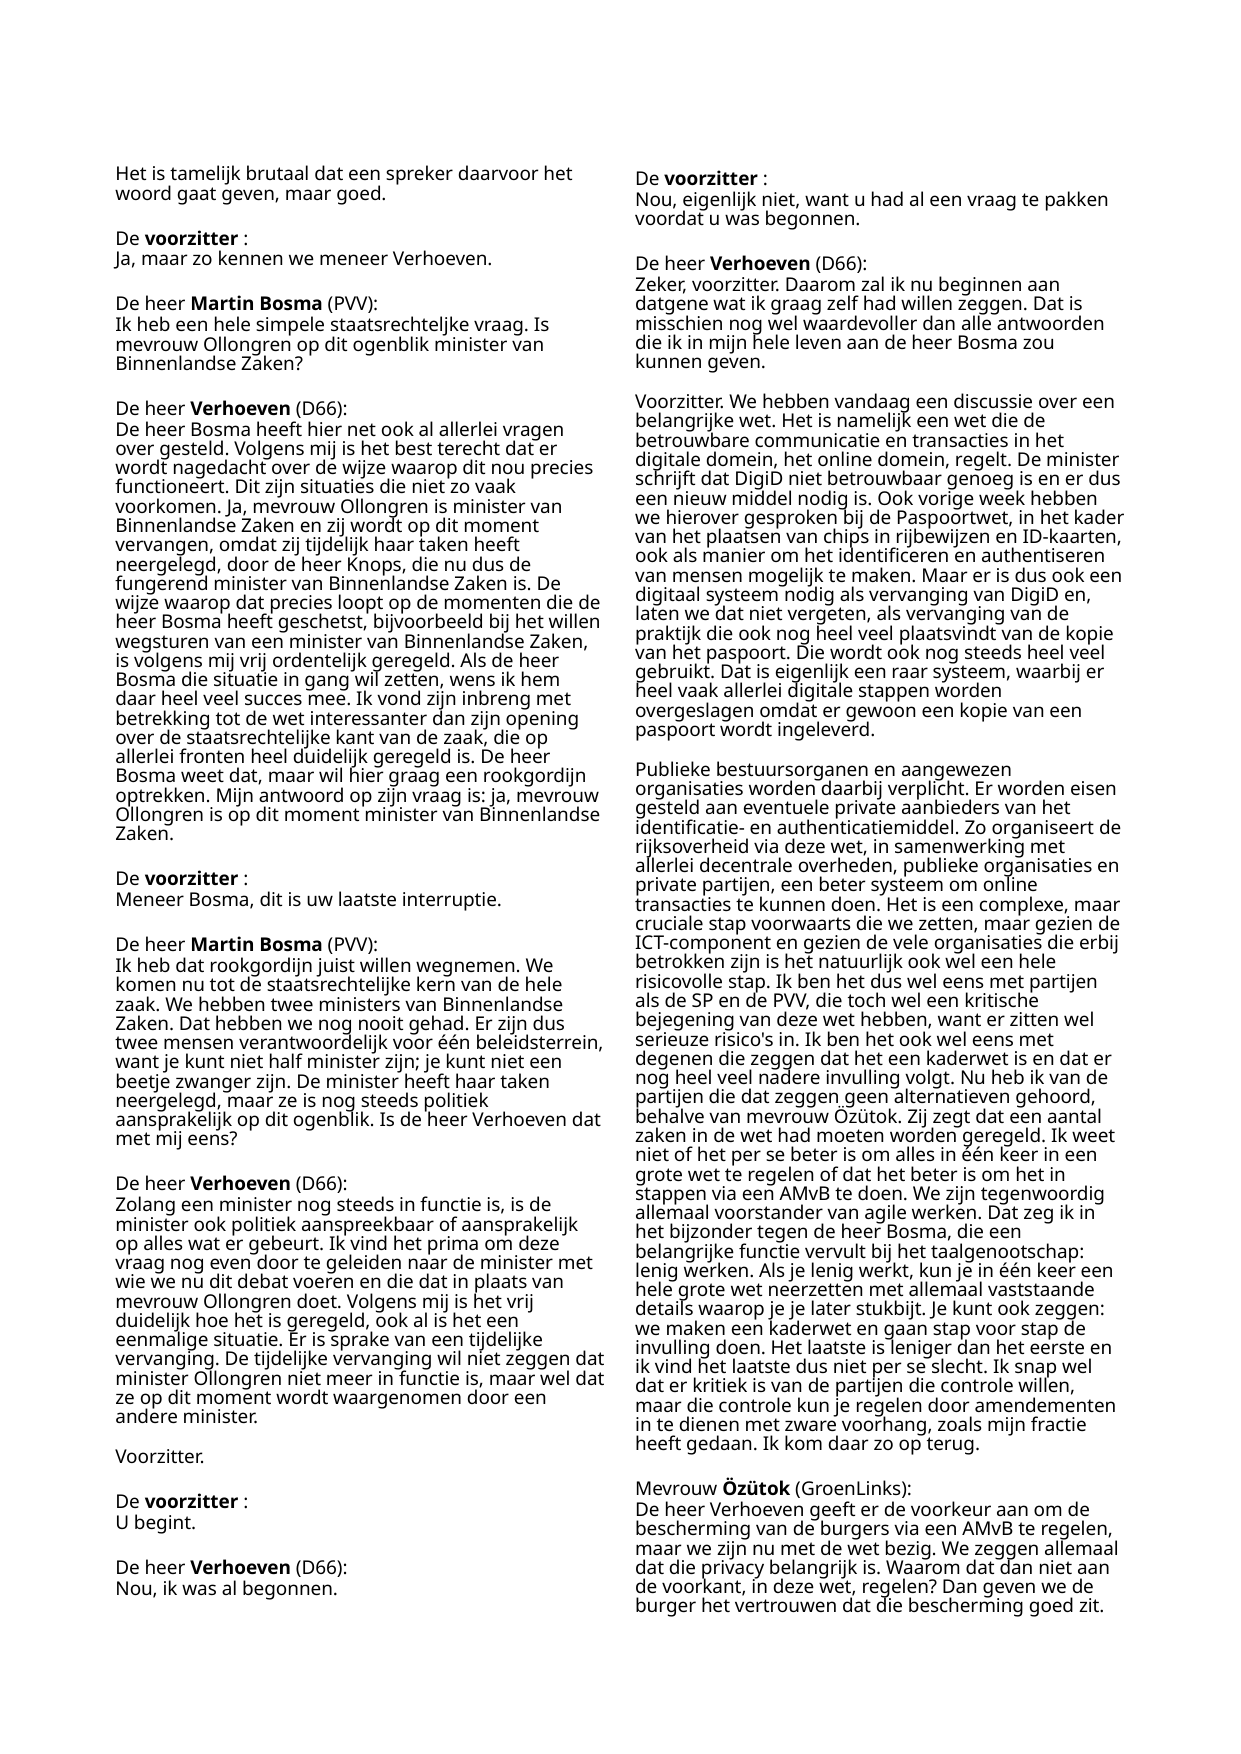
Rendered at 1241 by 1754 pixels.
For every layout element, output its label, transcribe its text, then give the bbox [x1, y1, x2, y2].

text De heer Verhoeven (D66): [115, 395, 605, 421]
text Meneer Bosma, dit is uw laatste interruptie. [115, 891, 605, 910]
text De voorzitter : [635, 165, 1125, 191]
text Ja, maar zo kennen we meneer Verhoeven. [115, 250, 605, 270]
text Het is tamelijk brutaal dat een spreker daarvoor het woord gaat geven, maar goed. [115, 165, 605, 204]
text De heer Verhoeven (D66): [115, 1554, 605, 1580]
text Nou, ik was al begonnen. [115, 1580, 605, 1599]
text De heer Martin Bosma (PVV): [115, 291, 605, 316]
text De heer Bosma heeft hier net ook al allerlei vragen over gesteld. Volgens mij is het best terecht dat er wordt nagedacht over de wijze waarop dit nou precies functioneert. Dit zijn situaties die niet zo vaak voorkomen. Ja, mevrouw Ollongren is minister van Binnenlandse Zaken en zij wordt op dit moment vervangen, omdat zij tijdelijk haar taken heeft neergelegd, door de heer Knops, die nu dus de fungerend minister van Binnenlandse Zaken is. De wijze waarop dat precies loopt op de momenten die de heer Bosma heeft geschetst, bijvoorbeeld bij het willen wegsturen van een minister van Binnenlandse Zaken, is volgens mij vrij ordentelijk geregeld. Als de heer Bosma die situatie in gang wil zetten, wens ik hem daar heel veel succes mee. Ik vond zijn inbreng met betrekking tot de wet interessanter dan zijn opening over de staatsrechtelijke kant van de zaak, die op allerlei fronten heel duidelijk geregeld is. De heer Bosma weet dat, maar wil hier graag een rookgordijn optrekken. Mijn antwoord op zijn vraag is: ja, mevrouw Ollongren is op dit moment minister van Binnenlandse Zaken. [115, 421, 605, 844]
text De voorzitter : [115, 225, 605, 250]
text Ik heb dat rookgordijn juist willen wegnemen. We komen nu tot de staatsrechtelijke kern van de hele zaak. We hebben twee ministers van Binnenlandse Zaken. Dat hebben we nog nooit gehad. Er zijn dus twee mensen verantwoordelijk voor één beleidsterrein, want je kunt niet half minister zijn; je kunt niet een beetje zwanger zijn. De minister heeft haar taken neergelegd, maar ze is nog steeds politiek aansprakelijk op dit ogenblik. Is de heer Verhoeven dat met mij eens? [115, 957, 605, 1150]
text De voorzitter : [115, 1488, 605, 1514]
text Voorzitter. [115, 1448, 605, 1467]
text De heer Verhoeven geeft er de voorkeur aan om de bescherming van de burgers via een AMvB te regelen, maar we zijn nu met de wet bezig. We zeggen allemaal dat die privacy belangrijk is. Waarom dat dan niet aan de voorkant, in deze wet, regelen? Dan geven we de burger het vertrouwen dat die bescherming goed zit. [635, 1501, 1125, 1617]
text Ik heb een hele simpele staatsrechteljke vraag. Is mevrouw Ollongren op dit ogenblik minister van Binnenlandse Zaken? [115, 316, 605, 374]
text Mevrouw Özütok (GroenLinks): [635, 1475, 1125, 1501]
text De voorzitter : [115, 865, 605, 891]
text De heer Verhoeven (D66): [635, 250, 1125, 276]
text Zolang een minister nog steeds in functie is, is de minister ook politiek aanspreekbaar of aansprakelijk op alles wat er gebeurt. Ik vind het prima om deze vraag nog even door te geleiden naar de minister met wie we nu dit debat voeren en die dat in plaats van mevrouw Ollongren doet. Volgens mij is het vrij duidelijk hoe het is geregeld, ook al is het een eenmalige situatie. Er is sprake van een tijdelijke vervanging. De tijdelijke vervanging wil niet zeggen dat minister Ollongren niet meer in functie is, maar wel dat ze op dit moment wordt waargenomen door een andere minister. [115, 1196, 605, 1427]
text De heer Martin Bosma (PVV): [115, 931, 605, 957]
text Zeker, voorzitter. Daarom zal ik nu beginnen aan datgene wat ik graag zelf had willen zeggen. Dat is misschien nog wel waardevoller dan alle antwoorden die ik in mijn hele leven aan de heer Bosma zou kunnen geven. [635, 276, 1125, 372]
text Voorzitter. We hebben vandaag een discussie over een belangrijke wet. Het is namelijk een wet die de betrouwbare communicatie en transacties in het digitale domein, het online domein, regelt. De minister schrijft dat DigiD niet betrouwbaar genoeg is en er dus een nieuw middel nodig is. Ook vorige week hebben we hierover gesproken bij de Paspoortwet, in het kader van het plaatsen van chips in rijbewijzen en ID-kaarten, ook als manier om het identificeren en authentiseren van mensen mogelijk te maken. Maar er is dus ook een digitaal systeem nodig als vervanging van DigiD en, laten we dat niet vergeten, als vervanging van de praktijk die ook nog heel veel plaatsvindt van de kopie van het paspoort. Die wordt ook nog steeds heel veel gebruikt. Dat is eigenlijk een raar systeem, waarbij er heel vaak allerlei digitale stappen worden overgeslagen omdat er gewoon een kopie van een paspoort wordt ingeleverd. [635, 393, 1125, 740]
text Publieke bestuursorganen en aangewezen organisaties worden daarbij verplicht. Er worden eisen gesteld aan eventuele private aanbieders van het identificatie- en authenticatiemiddel. Zo organiseert de rijksoverheid via deze wet, in samenwerking met allerlei decentrale overheden, publieke organisaties en private partijen, een beter systeem om online transacties te kunnen doen. Het is een complexe, maar cruciale stap voorwaarts die we zetten, maar gezien de ICT-component en gezien de vele organisaties die erbij betrokken zijn is het natuurlijk ook wel een hele risicovolle stap. Ik ben het dus wel eens met partijen als de SP en de PVV, die toch wel een kritische bejegening van deze wet hebben, want er zitten wel serieuze risico's in. Ik ben het ook wel eens met degenen die zeggen dat het een kaderwet is en dat er nog heel veel nadere invulling volgt. Nu heb ik van de partijen die dat zeggen geen alternatieven gehoord, behalve van mevrouw Özütok. Zij zegt dat een aantal zaken in de wet had moeten worden geregeld. Ik weet niet of het per se beter is om alles in één keer in een grote wet te regelen of dat het beter is om het in stappen via een AMvB te doen. We zijn tegenwoordig allemaal voorstander van agile werken. Dat zeg ik in het bijzonder tegen de heer Bosma, die een belangrijke functie vervult bij het taalgenootschap: lenig werken. Als je lenig werkt, kun je in één keer een hele grote wet neerzetten met allemaal vaststaande details waarop je je later stukbijt. Je kunt ook zeggen: we maken een kaderwet en gaan stap voor stap de invulling doen. Het laatste is leniger dan het eerste en ik vind het laatste dus niet per se slecht. Ik snap wel dat er kritiek is van de partijen die controle willen, maar die controle kun je regelen door amendementen in te dienen met zware voorhang, zoals mijn fractie heeft gedaan. Ik kom daar zo op terug. [635, 761, 1125, 1454]
text Nou, eigenlijk niet, want u had al een vraag te pakken voordat u was begonnen. [635, 191, 1125, 229]
text U begint. [115, 1514, 605, 1533]
text De heer Verhoeven (D66): [115, 1171, 605, 1196]
